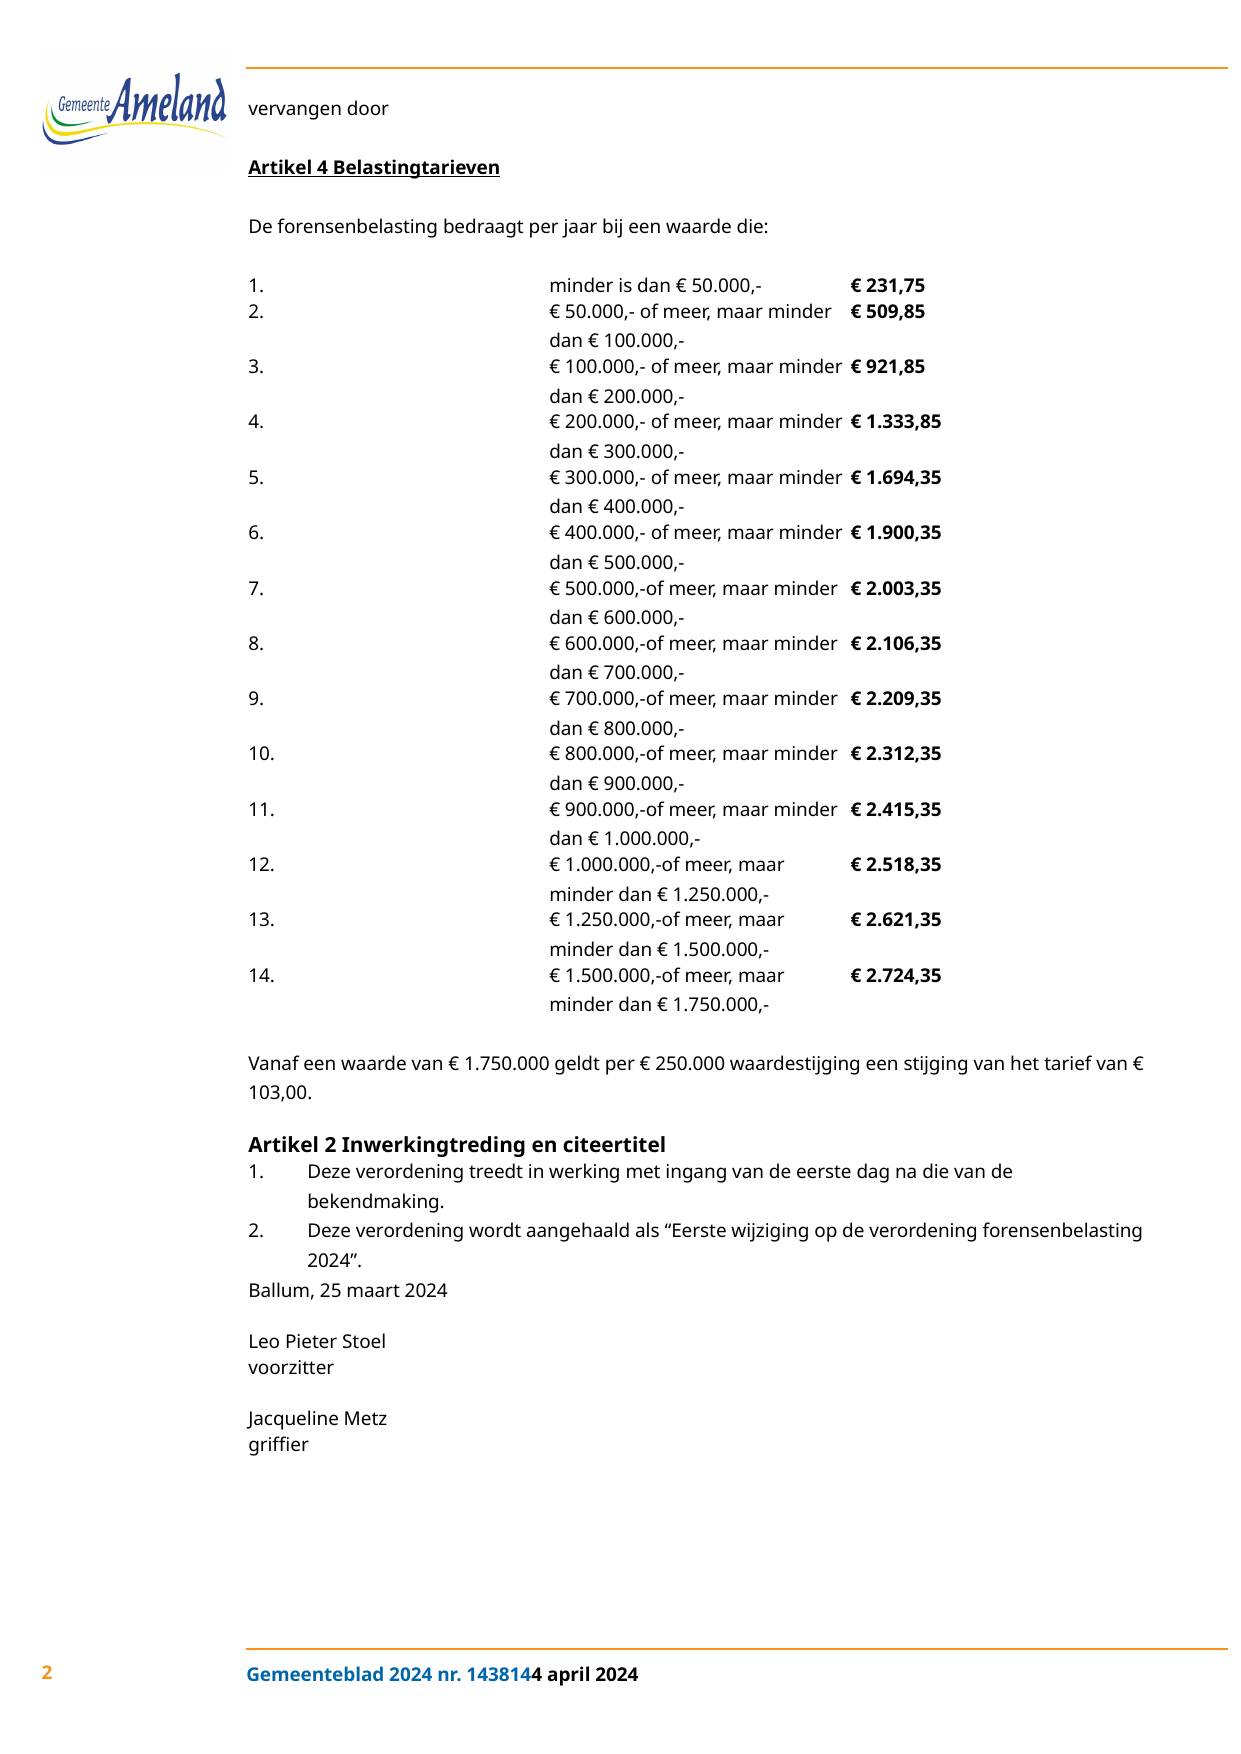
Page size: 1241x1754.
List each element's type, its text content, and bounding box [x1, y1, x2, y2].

table_cell € 2.518,35 [850, 851, 1152, 907]
table_cell € 2.415,35 [850, 796, 1152, 851]
table_cell € 1.250.000,-of meer, maar minder dan € 1.500.000,- [549, 907, 850, 962]
table_header minder is dan € 50.000,- [549, 273, 850, 298]
table_cell € 100.000,- of meer, maar minder dan € 200.000,- [549, 354, 850, 409]
table_cell € 1.500.000,-of meer, maar minder dan € 1.750.000,- [549, 962, 850, 1017]
table_cell 3. [248, 354, 549, 409]
table_cell € 2.621,35 [850, 907, 1152, 962]
table_cell 12. [248, 851, 549, 907]
table_cell 2. [248, 298, 549, 353]
table_cell € 800.000,-of meer, maar minder dan € 900.000,- [549, 741, 850, 796]
text Artikel 4 Belastingtarieven [248, 154, 1152, 180]
text De forensenbelasting bedraagt per jaar bij een waarde die: [248, 213, 1152, 239]
table_cell € 1.333,85 [850, 409, 1152, 464]
list Deze verordening wordt aangehaald als “Eerste wijziging op de verordening forensenbelasting 2024”. [248, 1218, 1152, 1273]
table_cell € 2.003,35 [850, 575, 1152, 630]
text Leo Pieter Stoel [248, 1328, 1152, 1354]
table_cell € 2.312,35 [850, 741, 1152, 796]
table_cell € 700.000,-of meer, maar minder dan € 800.000,- [549, 685, 850, 741]
table_header 1. [248, 273, 549, 298]
table_cell € 1.000.000,-of meer, maar minder dan € 1.250.000,- [549, 851, 850, 907]
text griffier [248, 1431, 1152, 1457]
table_cell € 2.106,35 [850, 630, 1152, 685]
table_cell 5. [248, 464, 549, 519]
table_cell € 400.000,- of meer, maar minder dan € 500.000,- [549, 519, 850, 575]
text Vanaf een waarde van € 1.750.000 geldt per € 250.000 waardestijging een stijging van het tarief van € 103,00. [248, 1050, 1152, 1105]
table_cell 8. [248, 630, 549, 685]
table_cell € 1.694,35 [850, 464, 1152, 519]
list Deze verordening treedt in werking met ingang van de eerste dag na die van de bekendmaking. [248, 1158, 1152, 1214]
picture [41, 47, 231, 172]
table_cell € 509,85 [850, 298, 1152, 353]
text Ballum, 25 maart 2024 [248, 1277, 1152, 1302]
table_cell € 1.900,35 [850, 519, 1152, 575]
table_cell 9. [248, 685, 549, 741]
table_cell 13. [248, 907, 549, 962]
table_cell € 300.000,- of meer, maar minder dan € 400.000,- [549, 464, 850, 519]
table_cell € 900.000,-of meer, maar minder dan € 1.000.000,- [549, 796, 850, 851]
table_cell € 921,85 [850, 354, 1152, 409]
table_cell 4. [248, 409, 549, 464]
text vervangen door [248, 95, 1152, 121]
table_cell € 50.000,- of meer, maar minder dan € 100.000,- [549, 298, 850, 353]
table_cell € 2.209,35 [850, 685, 1152, 741]
table_cell 7. [248, 575, 549, 630]
table_cell 6. [248, 519, 549, 575]
table_cell 10. [248, 741, 549, 796]
table_cell 11. [248, 796, 549, 851]
text Artikel 2 Inwerkingtreding en citeertitel [248, 1130, 1152, 1158]
text Jacqueline Metz [248, 1405, 1152, 1431]
table_cell € 600.000,-of meer, maar minder dan € 700.000,- [549, 630, 850, 685]
table_cell € 2.724,35 [850, 962, 1152, 1017]
table_cell 14. [248, 962, 549, 1017]
table_cell € 200.000,- of meer, maar minder dan € 300.000,- [549, 409, 850, 464]
text voorzitter [248, 1354, 1152, 1380]
table_header € 231,75 [850, 273, 1152, 298]
table_cell € 500.000,-of meer, maar minder dan € 600.000,- [549, 575, 850, 630]
